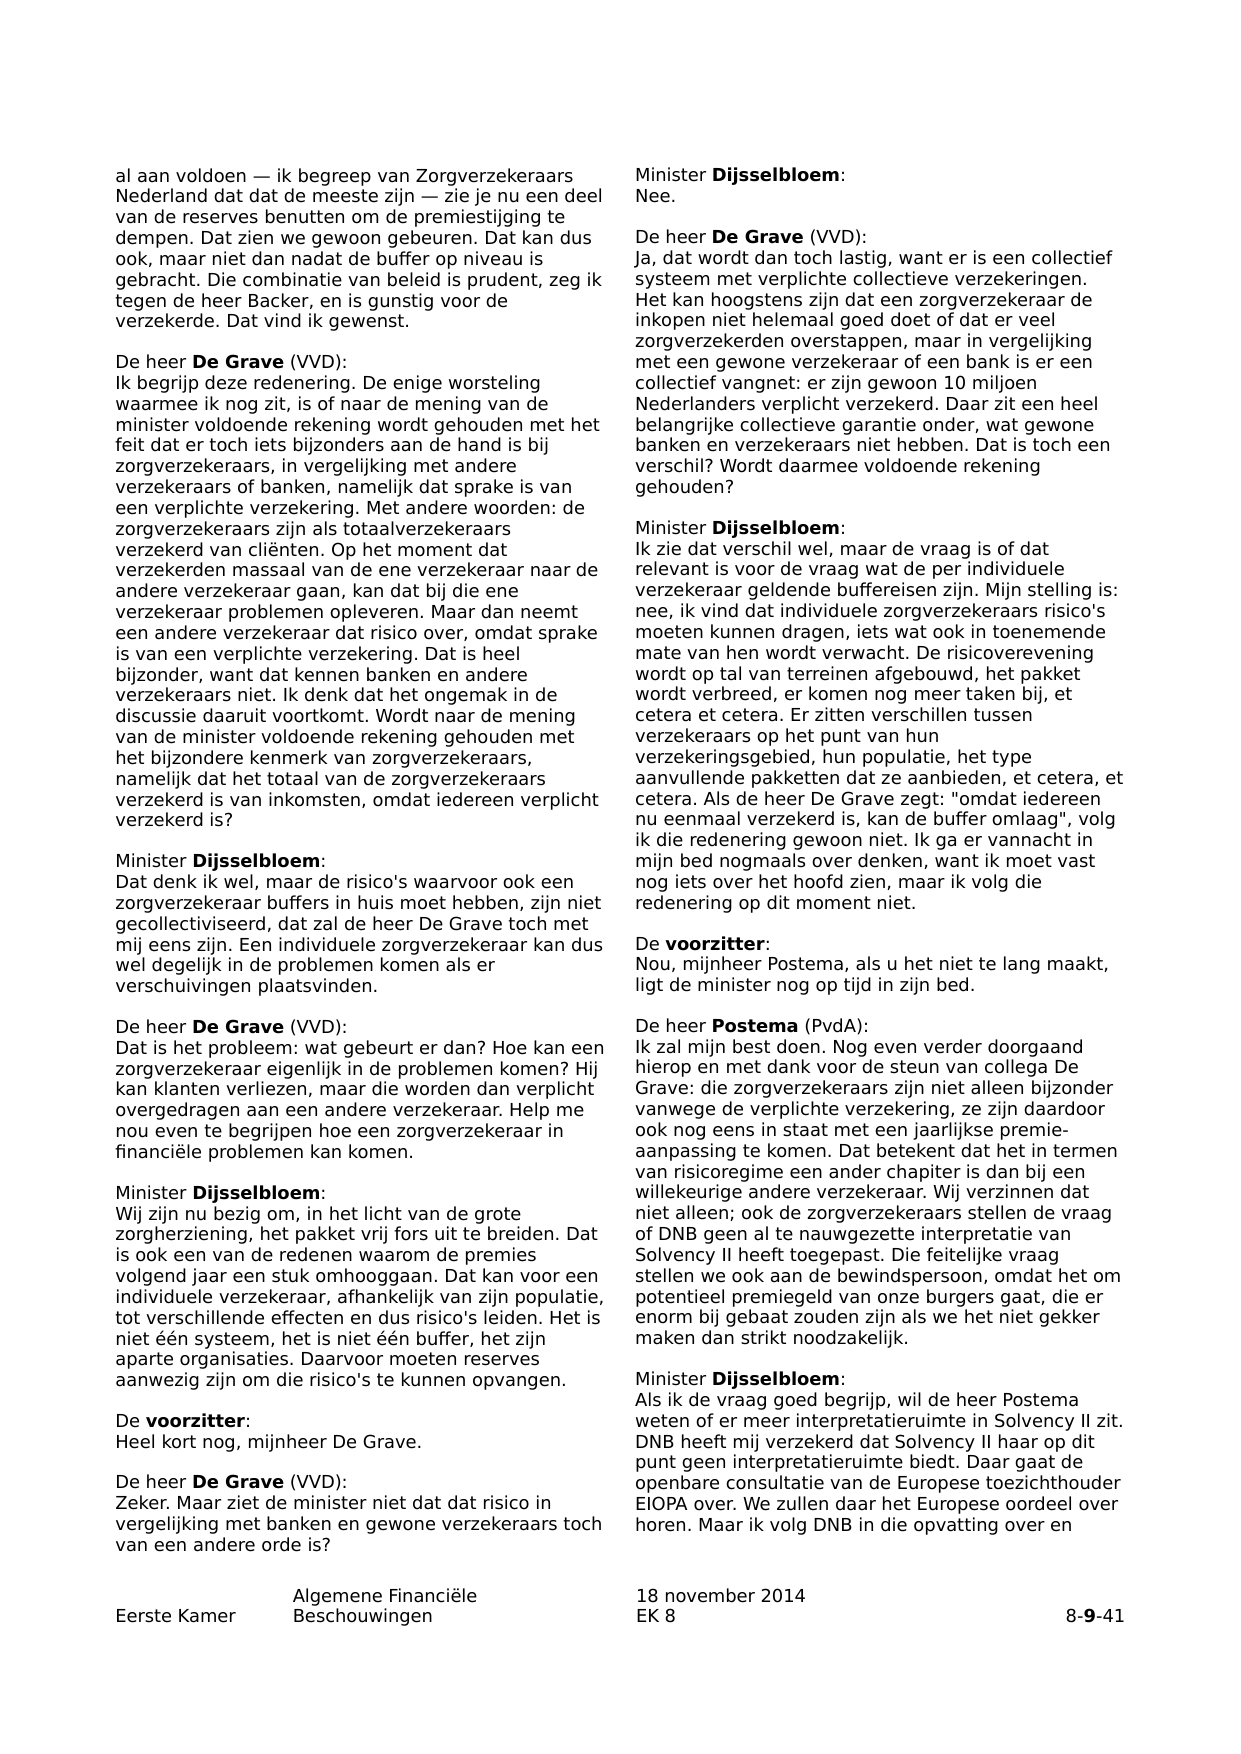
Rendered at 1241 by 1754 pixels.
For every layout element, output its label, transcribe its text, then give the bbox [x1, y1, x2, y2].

text De heer De Grave (VVD): [115, 1017, 605, 1037]
text Wij zijn nu bezig om, in het licht van de grote zorgherziening, het pakket vrij fors uit te breiden. Dat is ook een van de redenen waarom de premies volgend jaar een stuk omhooggaan. Dat kan voor een individuele verzekeraar, afhankelijk van zijn populatie, tot verschillende effecten en dus risico's leiden. Het is niet één systeem, het is niet één buffer, het zijn aparte organisaties. Daarvoor moeten reserves aanwezig zijn om die risico's te kunnen opvangen. [115, 1203, 605, 1391]
text Nee. [635, 186, 1125, 207]
text De heer De Grave (VVD): [115, 352, 605, 373]
text Minister Dijsselbloem: [635, 1369, 1125, 1390]
text De heer Postema (PvdA): [635, 1016, 1125, 1036]
text Minister Dijsselbloem: [115, 1182, 605, 1203]
text Heel kort nog, mijnheer De Grave. [115, 1431, 605, 1452]
text al aan voldoen — ik begreep van Zorgverzekeraars Nederland dat dat de meeste zijn — zie je nu een deel van de reserves benutten om de premiestijging te dempen. Dat zien we gewoon gebeuren. Dat kan dus ook, maar niet dan nadat de buffer op niveau is gebracht. Die combinatie van beleid is prudent, zeg ik tegen de heer Backer, en is gunstig voor de verzekerde. Dat vind ik gewenst. [115, 165, 605, 332]
text De voorzitter: [115, 1411, 605, 1431]
text Minister Dijsselbloem: [635, 165, 1125, 186]
text Nou, mijnheer Postema, als u het niet te lang maakt, ligt de minister nog op tijd in zijn bed. [635, 954, 1125, 996]
text Ik zie dat verschil wel, maar de vraag is of dat relevant is voor de vraag wat de per individuele verzekeraar geldende buffereisen zijn. Mijn stelling is: nee, ik vind dat individuele zorgverzekeraars risico's moeten kunnen dragen, iets wat ook in toenemende mate van hen wordt verwacht. De risicoverevening wordt op tal van terreinen afgebouwd, het pakket wordt verbreed, er komen nog meer taken bij, et cetera et cetera. Er zitten verschillen tussen verzekeraars op het punt van hun verzekeringsgebied, hun populatie, het type aanvullende pakketten dat ze aanbieden, et cetera, et cetera. Als de heer De Grave zegt: "omdat iedereen nu eenmaal verzekerd is, kan de buffer omlaag", volg ik die redenering gewoon niet. Ik ga er vannacht in mijn bed nogmaals over denken, want ik moet vast nog iets over het hoofd zien, maar ik volg die redenering op dit moment niet. [635, 538, 1125, 913]
text Dat is het probleem: wat gebeurt er dan? Hoe kan een zorgverzekeraar eigenlijk in de problemen komen? Hij kan klanten verliezen, maar die worden dan verplicht overgedragen aan een andere verzekeraar. Help me nou even te begrijpen hoe een zorgverzekeraar in financiële problemen kan komen. [115, 1037, 605, 1162]
text Zeker. Maar ziet de minister niet dat dat risico in vergelijking met banken en gewone verzekeraars toch van een andere orde is? [115, 1493, 605, 1556]
text Minister Dijsselbloem: [115, 851, 605, 872]
text Ja, dat wordt dan toch lastig, want er is een collectief systeem met verplichte collectieve verzekeringen. Het kan hoogstens zijn dat een zorgverzekeraar de inkopen niet helemaal goed doet of dat er veel zorgverzekerden overstappen, maar in vergelijking met een gewone verzekeraar of een bank is er een collectief vangnet: er zijn gewoon 10 miljoen Nederlanders verplicht verzekerd. Daar zit een heel belangrijke collectieve garantie onder, wat gewone banken en verzekeraars niet hebben. Dat is toch een verschil? Wordt daarmee voldoende rekening gehouden? [635, 248, 1125, 498]
text De heer De Grave (VVD): [115, 1472, 605, 1493]
text De voorzitter: [635, 933, 1125, 954]
text Dat denk ik wel, maar de risico's waarvoor ook een zorgverzekeraar buffers in huis moet hebben, zijn niet gecollectiviseerd, dat zal de heer De Grave toch met mij eens zijn. Een individuele zorgverzekeraar kan dus wel degelijk in de problemen komen als er verschuivingen plaatsvinden. [115, 872, 605, 997]
text Ik zal mijn best doen. Nog even verder doorgaand hierop en met dank voor de steun van collega De Grave: die zorgverzekeraars zijn niet alleen bijzonder vanwege de verplichte verzekering, ze zijn daardoor ook nog eens in staat met een jaarlijkse premie-aanpassing te komen. Dat betekent dat het in termen van risicoregime een ander chapiter is dan bij een willekeurige andere verzekeraar. Wij verzinnen dat niet alleen; ook de zorgverzekeraars stellen de vraag of DNB geen al te nauwgezette interpretatie van Solvency II heeft toegepast. Die feitelijke vraag stellen we ook aan de bewindspersoon, omdat het om potentieel premiegeld van onze burgers gaat, die er enorm bij gebaat zouden zijn als we het niet gekker maken dan strikt noodzakelijk. [635, 1036, 1125, 1349]
text Ik begrijp deze redenering. De enige worsteling waarmee ik nog zit, is of naar de mening van de minister voldoende rekening wordt gehouden met het feit dat er toch iets bijzonders aan de hand is bij zorgverzekeraars, in vergelijking met andere verzekeraars of banken, namelijk dat sprake is van een verplichte verzekering. Met andere woorden: de zorgverzekeraars zijn als totaalverzekeraars verzekerd van cliënten. Op het moment dat verzekerden massaal van de ene verzekeraar naar de andere verzekeraar gaan, kan dat bij die ene verzekeraar problemen opleveren. Maar dan neemt een andere verzekeraar dat risico over, omdat sprake is van een verplichte verzekering. Dat is heel bijzonder, want dat kennen banken en andere verzekeraars niet. Ik denk dat het ongemak in de discussie daaruit voortkomt. Wordt naar de mening van de minister voldoende rekening gehouden met het bijzondere kenmerk van zorgverzekeraars, namelijk dat het totaal van de zorgverzekeraars verzekerd is van inkomsten, omdat iedereen verplicht verzekerd is? [115, 373, 605, 831]
text Als ik de vraag goed begrijp, wil de heer Postema weten of er meer interpretatieruimte in Solvency II zit. DNB heeft mij verzekerd dat Solvency II haar op dit punt geen interpretatieruimte biedt. Daar gaat de openbare consultatie van de Europese toezichthouder EIOPA over. We zullen daar het Europese oordeel over horen. Maar ik volg DNB in die opvatting over en [635, 1390, 1125, 1536]
text Minister Dijsselbloem: [635, 518, 1125, 538]
text De heer De Grave (VVD): [635, 227, 1125, 248]
